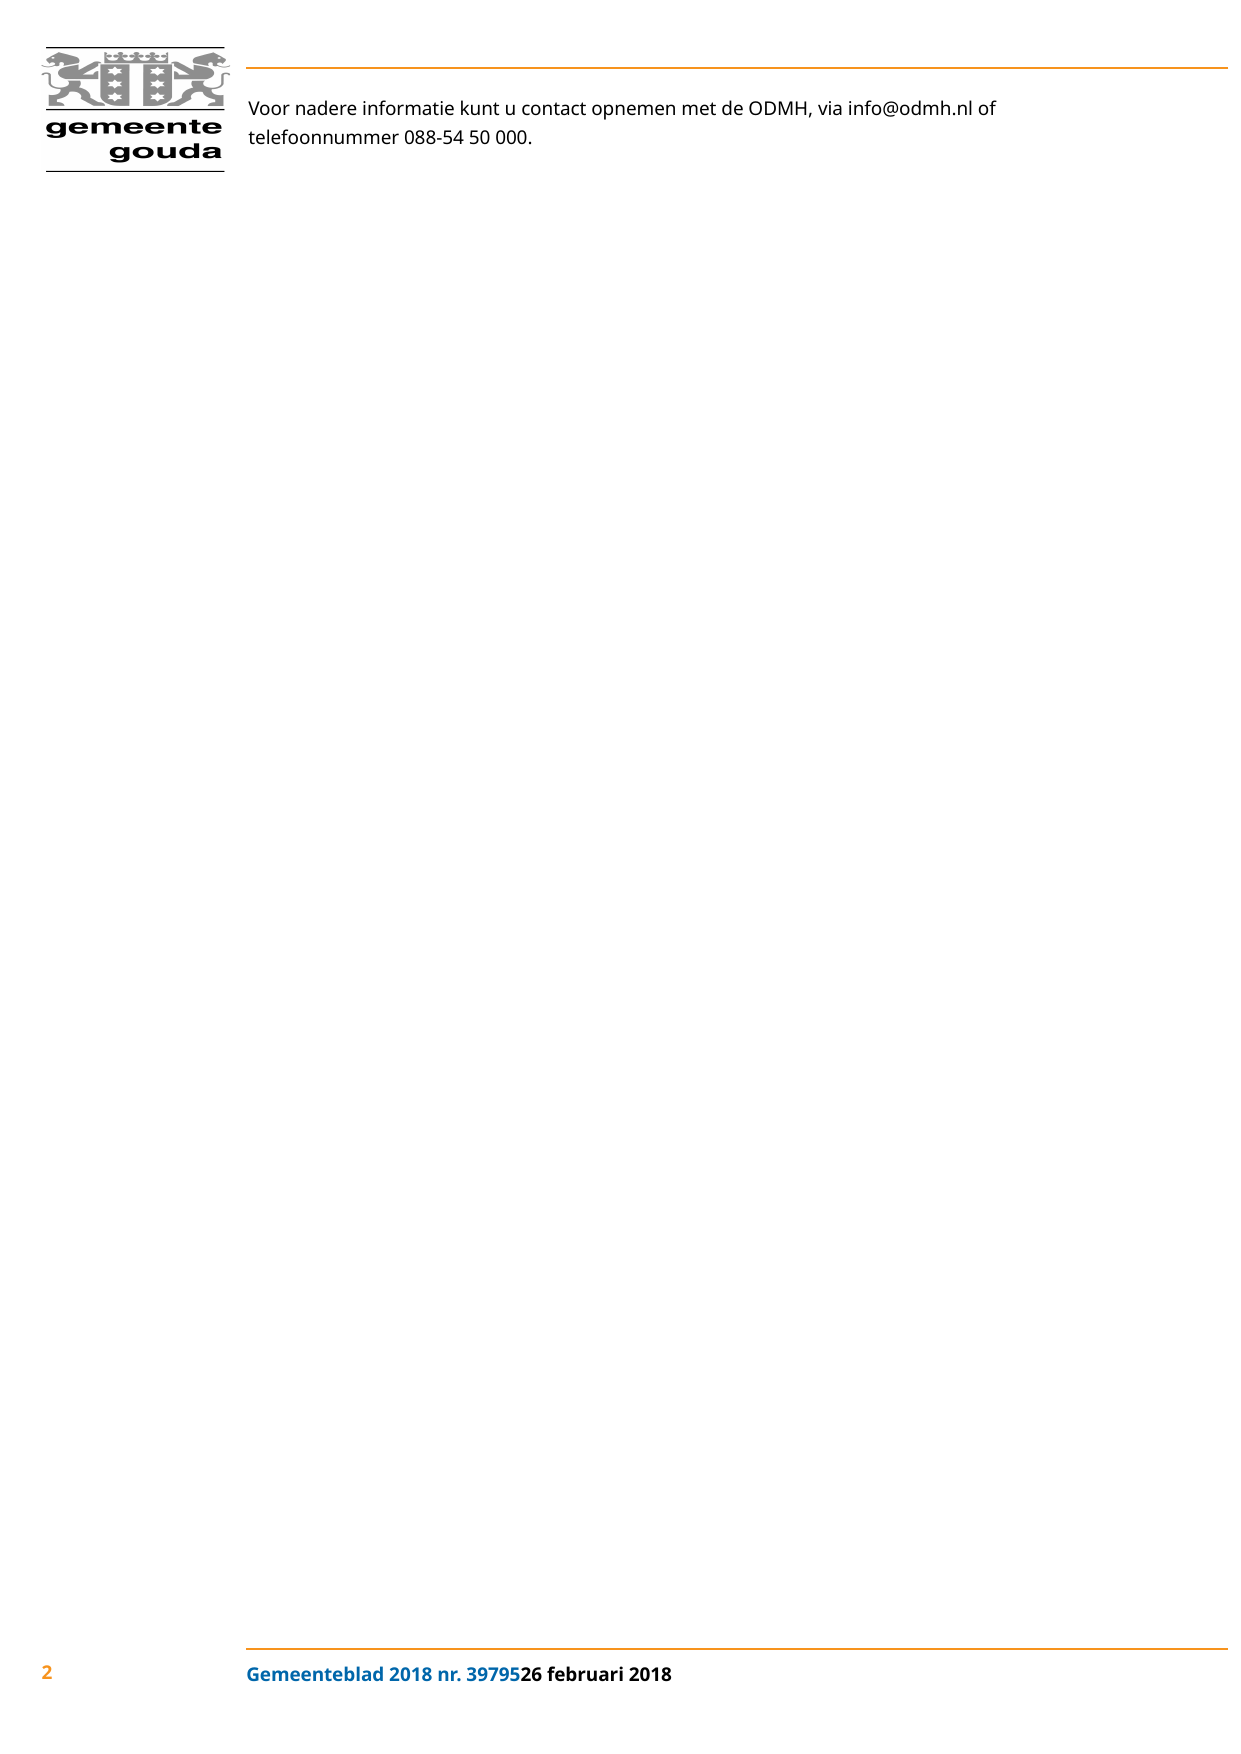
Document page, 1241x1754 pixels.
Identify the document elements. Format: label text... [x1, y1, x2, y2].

picture [41, 47, 231, 172]
text Voor nadere informatie kunt u contact opnemen met de ODMH, via info@odmh.nl of telefoonnummer 088-54 50 000. [248, 95, 1152, 150]
